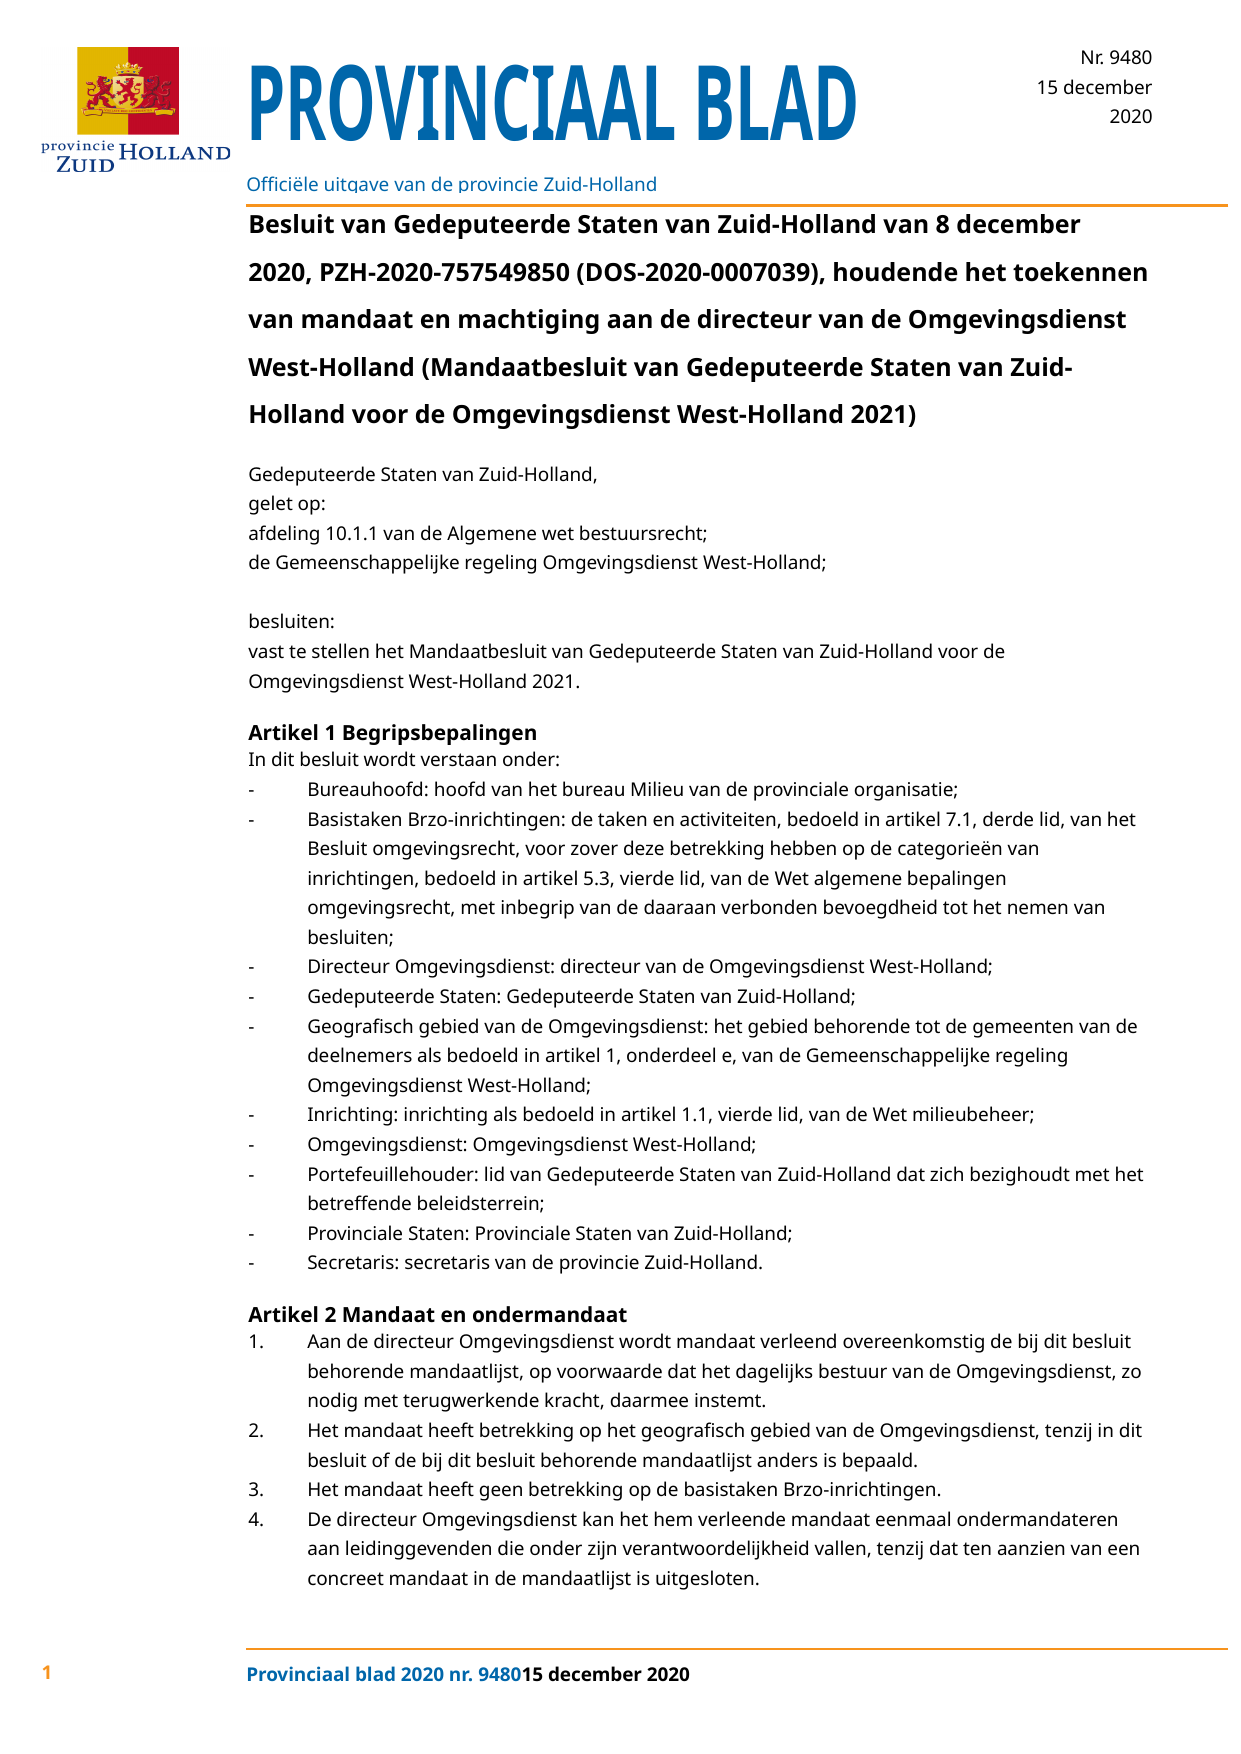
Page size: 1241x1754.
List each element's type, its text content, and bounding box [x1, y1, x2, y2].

text Gedeputeerde Staten van Zuid-Holland, [248, 461, 1152, 486]
list Portefeuillehouder: lid van Gedeputeerde Staten van Zuid-Holland dat zich bezighoudt met het betreffende beleidsterrein; [248, 1161, 1152, 1216]
text In dit besluit wordt verstaan onder: [248, 747, 1152, 772]
text Artikel 2 Mandaat en ondermandaat [248, 1300, 1152, 1328]
list Directeur Omgevingsdienst: directeur van de Omgevingsdienst West-Holland; [248, 954, 1152, 979]
list Het mandaat heeft geen betrekking op de basistaken Brzo-inrichtingen. [248, 1476, 1152, 1502]
list Inrichting: inrichting als bedoeld in artikel 1.1, vierde lid, van de Wet milieubeheer; [248, 1102, 1152, 1127]
list Gedeputeerde Staten: Gedeputeerde Staten van Zuid-Holland; [248, 983, 1152, 1009]
list Omgevingsdienst: Omgevingsdienst West-Holland; [248, 1131, 1152, 1157]
list Basistaken Brzo-inrichtingen: de taken en activiteiten, bedoeld in artikel 7.1, derde lid, van het Besluit omgevingsrecht, voor zover deze betrekking hebben op de categorieën van inrichtingen, bedoeld in artikel 5.3, vierde lid, van de Wet algemene bepalingen omgevingsrecht, met inbegrip van de daaraan verbonden bevoegdheid tot het nemen van besluiten; [248, 806, 1152, 950]
list Provinciale Staten: Provinciale Staten van Zuid-Holland; [248, 1220, 1152, 1246]
text vast te stellen het Mandaatbesluit van Gedeputeerde Staten van Zuid-Holland voor de Omgevingsdienst West-Holland 2021. [248, 638, 1152, 693]
list Secretaris: secretaris van de provincie Zuid-Holland. [248, 1249, 1152, 1275]
list Het mandaat heeft betrekking op het geografisch gebied van de Omgevingsdienst, tenzij in dit besluit of de bij dit besluit behorende mandaatlijst anders is bepaald. [248, 1417, 1152, 1472]
text Besluit van Gedeputeerde Staten van Zuid-Holland van 8 december 2020, PZH-2020-757549850 (DOS-2020-0007039), houdende het toekennen van mandaat en machtiging aan de directeur van de Omgevingsdienst West-Holland (Mandaatbesluit van Gedeputeerde Staten van Zuid-Holland voor de Omgevingsdienst West-Holland 2021) [248, 207, 1152, 431]
text de Gemeenschappelijke regeling Omgevingsdienst West-Holland; [248, 549, 1152, 575]
text besluiten: [248, 609, 1152, 634]
list Geografisch gebied van de Omgevingsdienst: het gebied behorende tot de gemeenten van de deelnemers als bedoeld in artikel 1, onderdeel e, van de Gemeenschappelijke regeling Omgevingsdienst West-Holland; [248, 1013, 1152, 1098]
text Artikel 1 Begripsbepalingen [248, 718, 1152, 747]
list Aan de directeur Omgevingsdienst wordt mandaat verleend overeenkomstig de bij dit besluit behorende mandaatlijst, op voorwaarde dat het dagelijks bestuur van de Omgevingsdienst, zo nodig met terugwerkende kracht, daarmee instemt. [248, 1328, 1152, 1413]
text gelet op: [248, 490, 1152, 516]
list Bureauhoofd: hoofd van het bureau Milieu van de provinciale organisatie; [248, 776, 1152, 802]
list De directeur Omgevingsdienst kan het hem verleende mandaat eenmaal ondermandateren aan leidinggevenden die onder zijn verantwoordelijkheid vallen, tenzij dat ten aanzien van een concreet mandaat in de mandaatlijst is uitgesloten. [248, 1506, 1152, 1591]
text afdeling 10.1.1 van de Algemene wet bestuursrecht; [248, 520, 1152, 546]
picture [41, 47, 231, 172]
